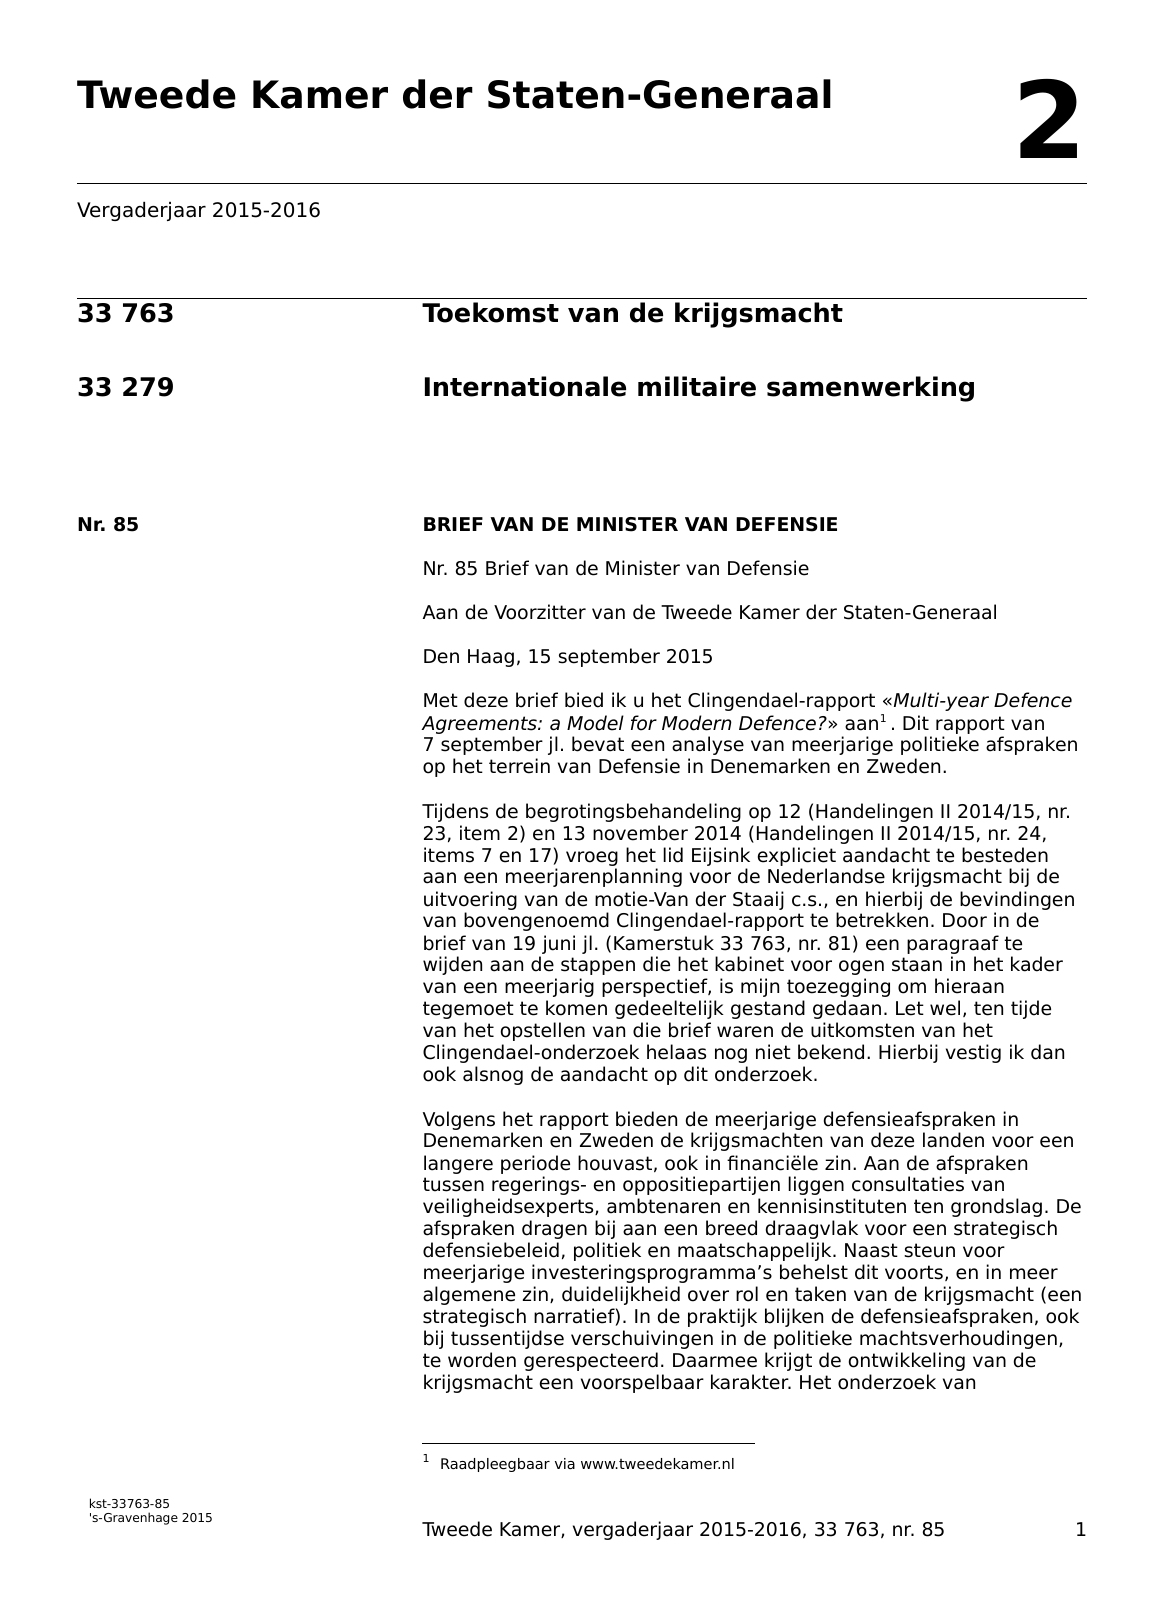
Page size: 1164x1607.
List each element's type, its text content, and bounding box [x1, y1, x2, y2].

subtitle 33 763 Toekomst van de krijgsmacht [77, 299, 1087, 329]
text Aan de Voorzitter van de Tweede Kamer der Staten-Generaal [422, 602, 1087, 624]
text Volgens het rapport bieden de meerjarige defensieafspraken in Denemarken en Zweden de krijgsmachten van deze landen voor een langere periode houvast, ook in financiële zin. Aan de afspraken tussen regerings- en oppositiepartijen liggen consultaties van veiligheidsexperts, ambtenaren en kennisinstituten ten grondslag. De afspraken dragen bij aan een breed draagvlak voor een strategisch defensiebeleid, politiek en maatschappelijk. Naast steun voor meerjarige investeringsprogramma’s behelst dit voorts, en in meer algemene zin, duidelijkheid over rol en taken van de krijgsmacht (een strategisch narratief). In de praktijk blijken de defensieafspraken, ook bij tussentijdse verschuivingen in de politieke machtsverhoudingen, te worden gerespecteerd. Daarmee krijgt de ontwikkeling van de krijgsmacht een voorspelbaar karakter. Het onderzoek van [422, 1108, 1087, 1394]
text 's-Gravenhage 2015 [88, 1511, 323, 1525]
subtitle 33 279 Internationale militaire samenwerking [77, 373, 1087, 403]
text Nr. 85 Brief van de Minister van Defensie [422, 558, 1087, 580]
subtitle Nr. 85 BRIEF VAN DE MINISTER VAN DEFENSIE [77, 514, 1087, 536]
text Den Haag, 15 september 2015 [422, 646, 1087, 668]
text Tijdens de begrotingsbehandeling op 12 (Handelingen II 2014/15, nr. 23, item 2) en 13 november 2014 (Handelingen II 2014/15, nr. 24, items 7 en 17) vroeg het lid Eijsink expliciet aandacht te besteden aan een meerjarenplanning voor de Nederlandse krijgsmacht bij de uitvoering van de motie-Van der Staaij c.s., en hierbij de bevindingen van bovengenoemd Clingendael-rapport te betrekken. Door in de brief van 19 juni jl. (Kamerstuk 33 763, nr. 81) een paragraaf te wijden aan de stappen die het kabinet voor ogen staan in het kader van een meerjarig perspectief, is mijn toezegging om hieraan tegemoet te komen gedeeltelijk gestand gedaan. Let wel, ten tijde van het opstellen van die brief waren de uitkomsten van het Clingendael-onderzoek helaas nog niet bekend. Hierbij vestig ik dan ook alsnog de aandacht op dit onderzoek. [422, 801, 1087, 1086]
text kst-33763-85 [88, 1497, 323, 1511]
text Raadpleegbaar via www.tweedekamer.nl [422, 1452, 1087, 1474]
table_header 2 [886, 59, 1087, 183]
text Met deze brief bied ik u het Clingendael-rapport «Multi-year Defence Agreements: a Model for Modern Defence?» aan. Dit rapport van 7 september jl. bevat een analyse van meerjarige politieke afspraken op het terrein van Defensie in Denemarken en Zweden. [422, 690, 1087, 778]
table_header Tweede Kamer der Staten-Generaal [77, 59, 886, 183]
table_cell Vergaderjaar 2015-2016 [77, 184, 1087, 298]
